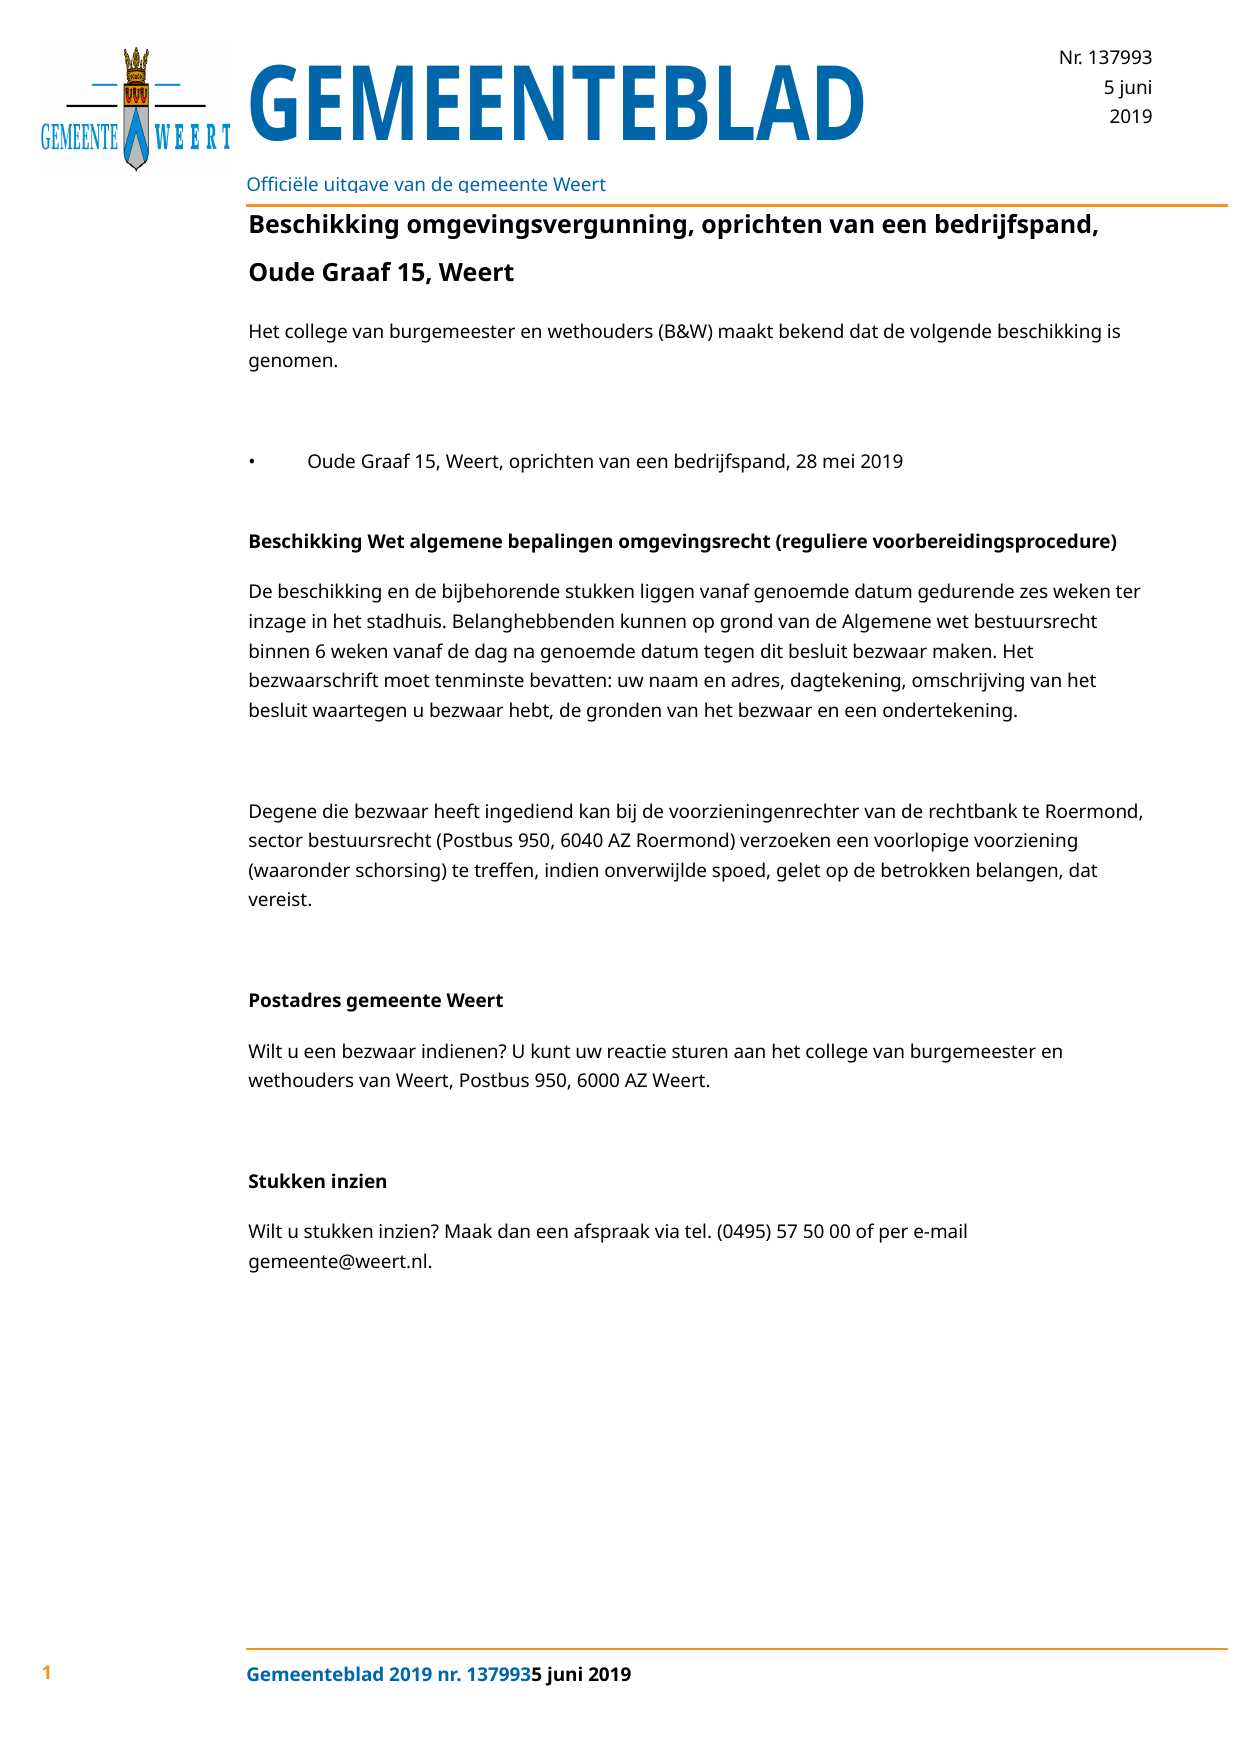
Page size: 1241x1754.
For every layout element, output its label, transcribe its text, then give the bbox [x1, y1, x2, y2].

picture [41, 47, 231, 172]
text Wilt u stukken inzien? Maak dan een afspraak via tel. (0495) 57 50 00 of per e-mail gemeente@weert.nl. [248, 1219, 1152, 1274]
text Postadres gemeente Weert [248, 987, 1152, 1013]
text Het college van burgemeester en wethouders (B&W) maakt bekend dat de volgende beschikking is genomen. [248, 318, 1152, 373]
text Stukken inzien [248, 1168, 1152, 1194]
text Beschikking Wet algemene bepalingen omgevingsrecht (reguliere voorbereidingsprocedure) [248, 528, 1152, 554]
text Wilt u een bezwaar indienen? U kunt uw reactie sturen aan het college van burgemeester en wethouders van Weert, Postbus 950, 6000 AZ Weert. [248, 1038, 1152, 1093]
text De beschikking en de bijbehorende stukken liggen vanaf genoemde datum gedurende zes weken ter inzage in het stadhuis. Belanghebbenden kunnen op grond van de Algemene wet bestuursrecht binnen 6 weken vanaf de dag na genoemde datum tegen dit besluit bezwaar maken. Het bezwaarschrift moet tenminste bevatten: uw naam en adres, dagtekening, omschrijving van het besluit waartegen u bezwaar hebt, de gronden van het bezwaar en een ondertekening. [248, 579, 1152, 723]
text Degene die bezwaar heeft ingediend kan bij de voorzieningenrechter van de rechtbank te Roermond, sector bestuursrecht (Postbus 950, 6040 AZ Roermond) verzoeken een voorlopige voorziening (waaronder schorsing) te treffen, indien onverwijlde spoed, gelet op de betrokken belangen, dat vereist. [248, 798, 1152, 912]
list Oude Graaf 15, Weert, oprichten van een bedrijfspand, 28 mei 2019 [248, 448, 1152, 474]
text Beschikking omgevingsvergunning, oprichten van een bedrijfspand, Oude Graaf 15, Weert [248, 207, 1152, 288]
